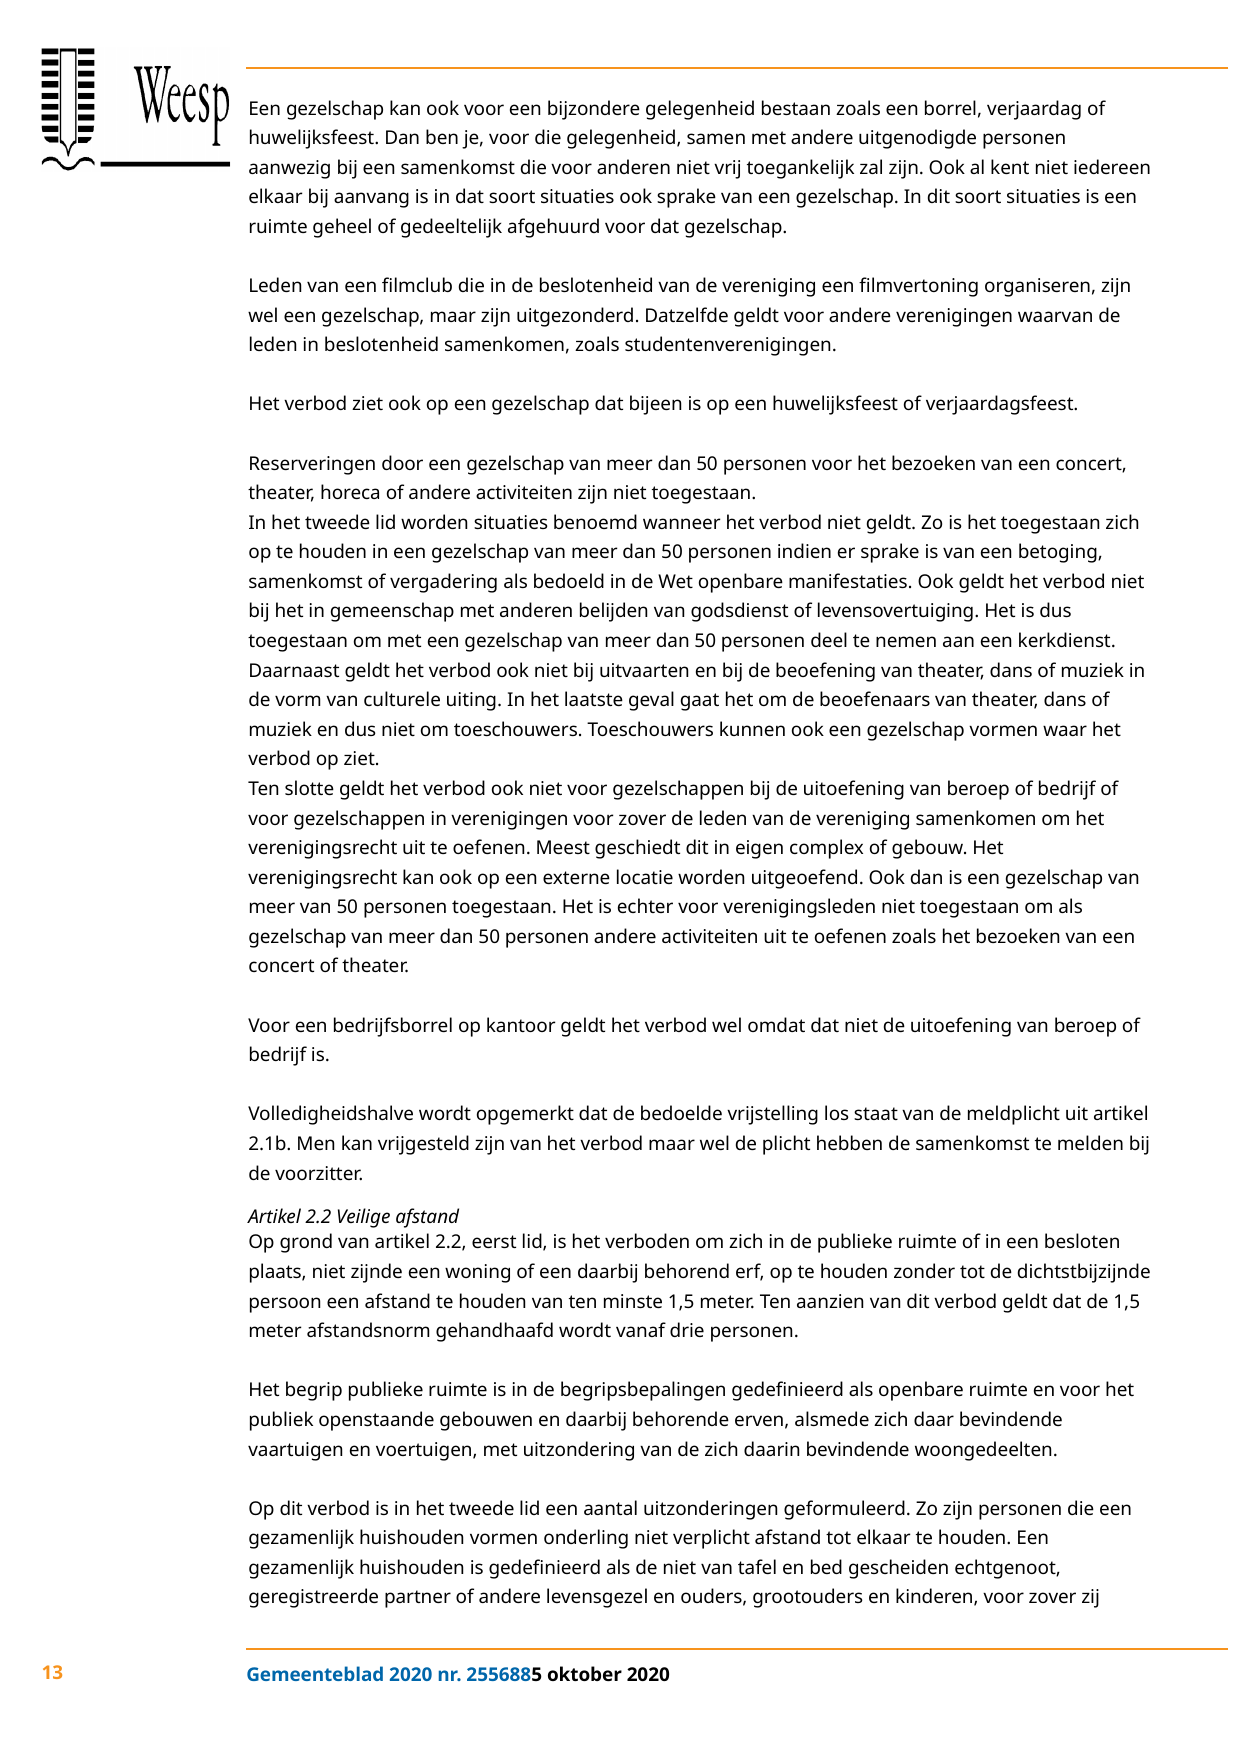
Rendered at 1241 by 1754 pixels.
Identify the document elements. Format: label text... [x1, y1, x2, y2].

text Ten slotte geldt het verbod ook niet voor gezelschappen bij de uitoefening van beroep of bedrijf of voor gezelschappen in verenigingen voor zover de leden van de vereniging samenkomen om het verenigingsrecht uit te oefenen. Meest geschiedt dit in eigen complex of gebouw. Het verenigingsrecht kan ook op een externe locatie worden uitgeoefend. Ook dan is een gezelschap van meer van 50 personen toegestaan. Het is echter voor verenigingsleden niet toegestaan om als gezelschap van meer dan 50 personen andere activiteiten uit te oefenen zoals het bezoeken van een concert of theater. [248, 775, 1152, 978]
text In het tweede lid worden situaties benoemd wanneer het verbod niet geldt. Zo is het toegestaan zich op te houden in een gezelschap van meer dan 50 personen indien er sprake is van een betoging, samenkomst of vergadering als bedoeld in de Wet openbare manifestaties. Ook geldt het verbod niet bij het in gemeenschap met anderen belijden van godsdienst of levensovertuiging. Het is dus toegestaan om met een gezelschap van meer dan 50 personen deel te nemen aan een kerkdienst. [248, 509, 1152, 653]
text Artikel 2.2 Veilige afstand [248, 1203, 1152, 1229]
text Het verbod ziet ook op een gezelschap dat bijeen is op een huwelijksfeest of verjaardagsfeest. [248, 391, 1152, 416]
text Op dit verbod is in het tweede lid een aantal uitzonderingen geformuleerd. Zo zijn personen die een gezamenlijk huishouden vormen onderling niet verplicht afstand tot elkaar te houden. Een gezamenlijk huishouden is gedefinieerd als de niet van tafel en bed gescheiden echtgenoot, geregistreerde partner of andere levensgezel en ouders, grootouders en kinderen, voor zover zij [248, 1495, 1152, 1609]
text Reserveringen door een gezelschap van meer dan 50 personen voor het bezoeken van een concert, theater, horeca of andere activiteiten zijn niet toegestaan. [248, 450, 1152, 505]
picture [41, 47, 231, 172]
text Op grond van artikel 2.2, eerst lid, is het verboden om zich in de publieke ruimte of in een besloten plaats, niet zijnde een woning of een daarbij behorend erf, op te houden zonder tot de dichtstbijzijnde persoon een afstand te houden van ten minste 1,5 meter. Ten aanzien van dit verbod geldt dat de 1,5 meter afstandsnorm gehandhaafd wordt vanaf drie personen. [248, 1229, 1152, 1343]
text Een gezelschap kan ook voor een bijzondere gelegenheid bestaan zoals een borrel, verjaardag of huwelijksfeest. Dan ben je, voor die gelegenheid, samen met andere uitgenodigde personen aanwezig bij een samenkomst die voor anderen niet vrij toegankelijk zal zijn. Ook al kent niet iedereen elkaar bij aanvang is in dat soort situaties ook sprake van een gezelschap. In dit soort situaties is een ruimte geheel of gedeeltelijk afgehuurd voor dat gezelschap. [248, 95, 1152, 239]
text Volledigheidshalve wordt opgemerkt dat de bedoelde vrijstelling los staat van de meldplicht uit artikel 2.1b. Men kan vrijgesteld zijn van het verbod maar wel de plicht hebben de samenkomst te melden bij de voorzitter. [248, 1101, 1152, 1186]
text Daarnaast geldt het verbod ook niet bij uitvaarten en bij de beoefening van theater, dans of muziek in de vorm van culturele uiting. In het laatste geval gaat het om de beoefenaars van theater, dans of muziek en dus niet om toeschouwers. Toeschouwers kunnen ook een gezelschap vormen waar het verbod op ziet. [248, 657, 1152, 771]
text Het begrip publieke ruimte is in de begripsbepalingen gedefinieerd als openbare ruimte en voor het publiek openstaande gebouwen en daarbij behorende erven, alsmede zich daar bevindende vaartuigen en voertuigen, met uitzondering van de zich daarin bevindende woongedeelten. [248, 1377, 1152, 1461]
text Leden van een filmclub die in de beslotenheid van de vereniging een filmvertoning organiseren, zijn wel een gezelschap, maar zijn uitgezonderd. Datzelfde geldt voor andere verenigingen waarvan de leden in beslotenheid samenkomen, zoals studentenverenigingen. [248, 272, 1152, 357]
text Voor een bedrijfsborrel op kantoor geldt het verbod wel omdat dat niet de uitoefening van beroep of bedrijf is. [248, 1012, 1152, 1067]
